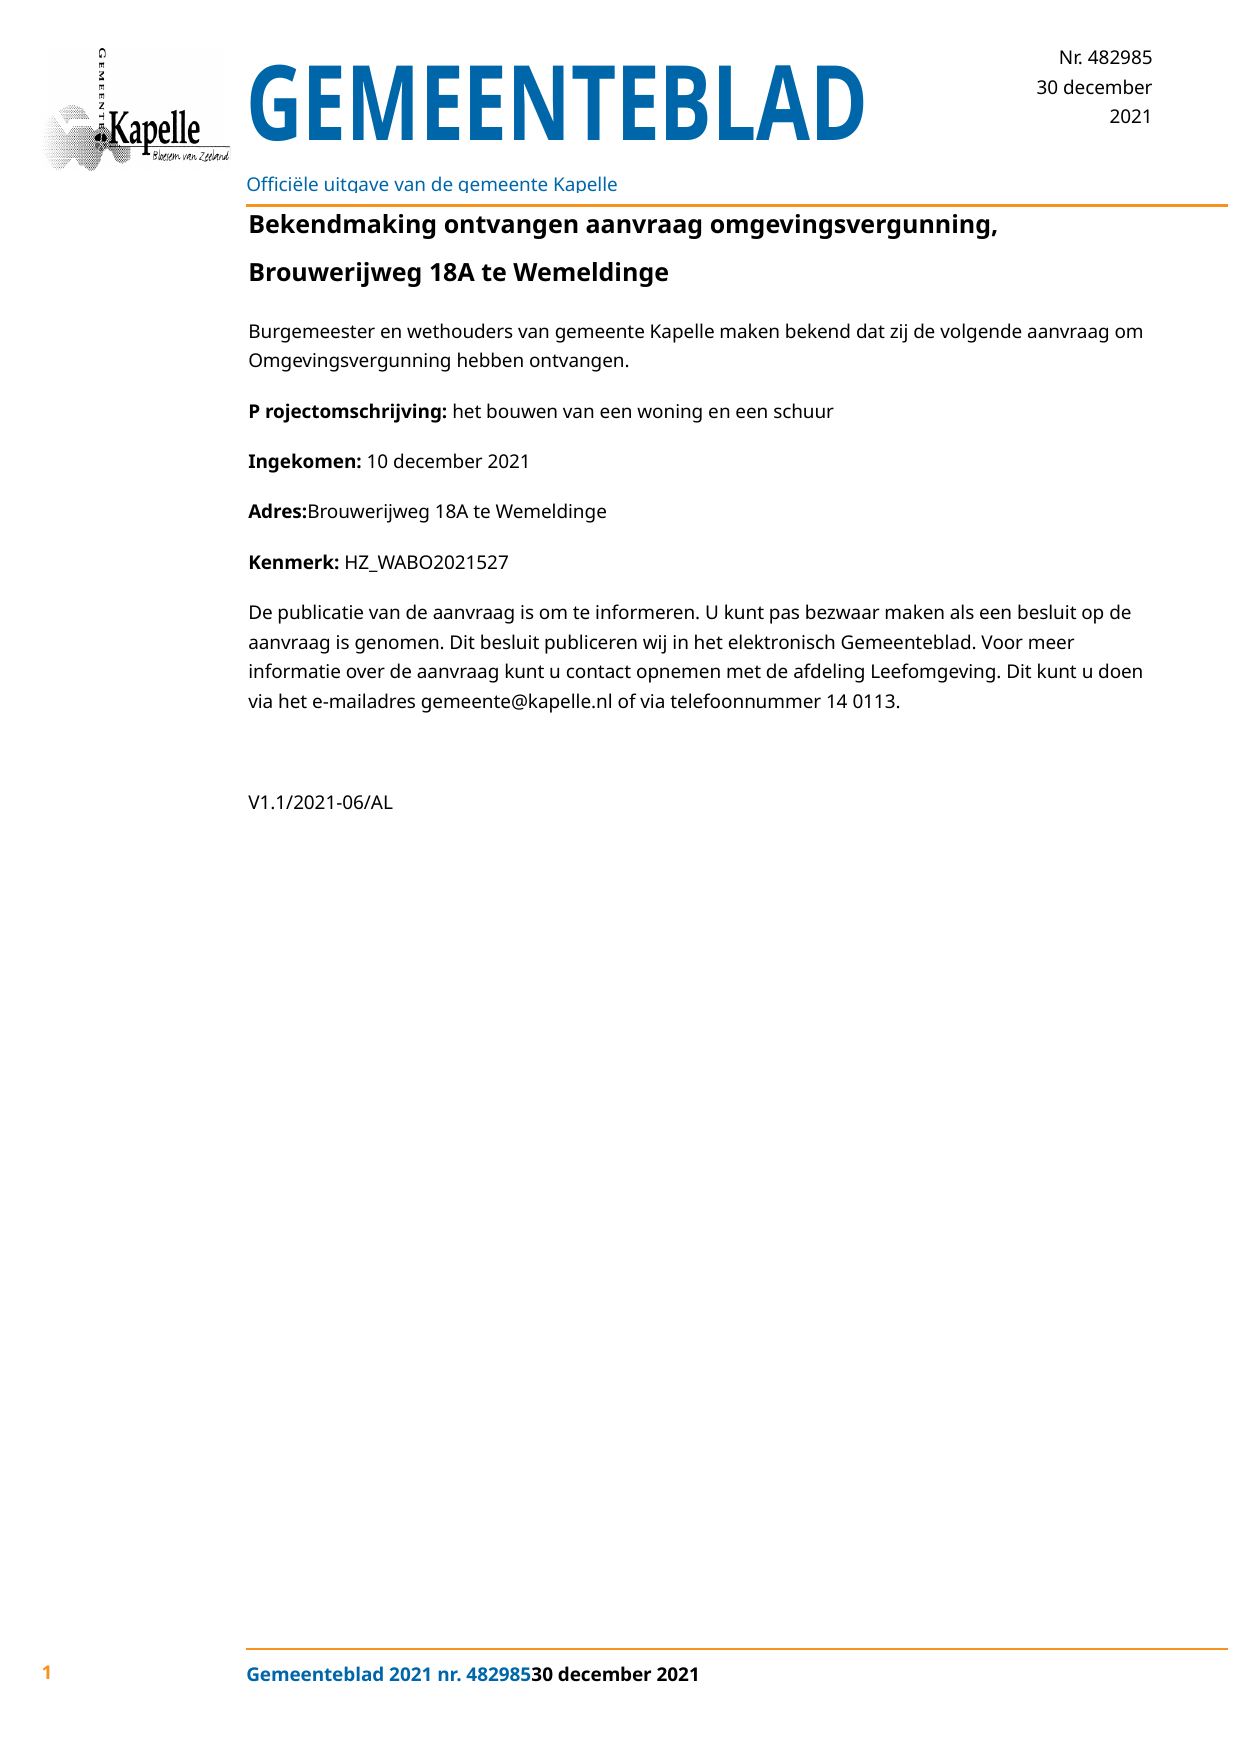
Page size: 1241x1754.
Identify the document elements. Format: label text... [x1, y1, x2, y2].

text Adres:Brouwerijweg 18A te Wemeldinge [248, 499, 1152, 524]
text P rojectomschrijving: het bouwen van een woning en een schuur [248, 398, 1152, 424]
text V1.1/2021-06/AL [248, 789, 1152, 815]
text Ingekomen: 10 december 2021 [248, 448, 1152, 474]
text Bekendmaking ontvangen aanvraag omgevingsvergunning, Brouwerijweg 18A te Wemeldinge [248, 207, 1152, 288]
text Burgemeester en wethouders van gemeente Kapelle maken bekend dat zij de volgende aanvraag om Omgevingsvergunning hebben ontvangen. [248, 318, 1152, 373]
picture [41, 47, 231, 172]
text De publicatie van de aanvraag is om te informeren. U kunt pas bezwaar maken als een besluit op de aanvraag is genomen. Dit besluit publiceren wij in het elektronisch Gemeenteblad. Voor meer informatie over de aanvraag kunt u contact opnemen met de afdeling Leefomgeving. Dit kunt u doen via het e-mailadres gemeente@kapelle.nl of via telefoonnummer 14 0113. [248, 599, 1152, 714]
text Kenmerk: HZ_WABO2021527 [248, 549, 1152, 575]
